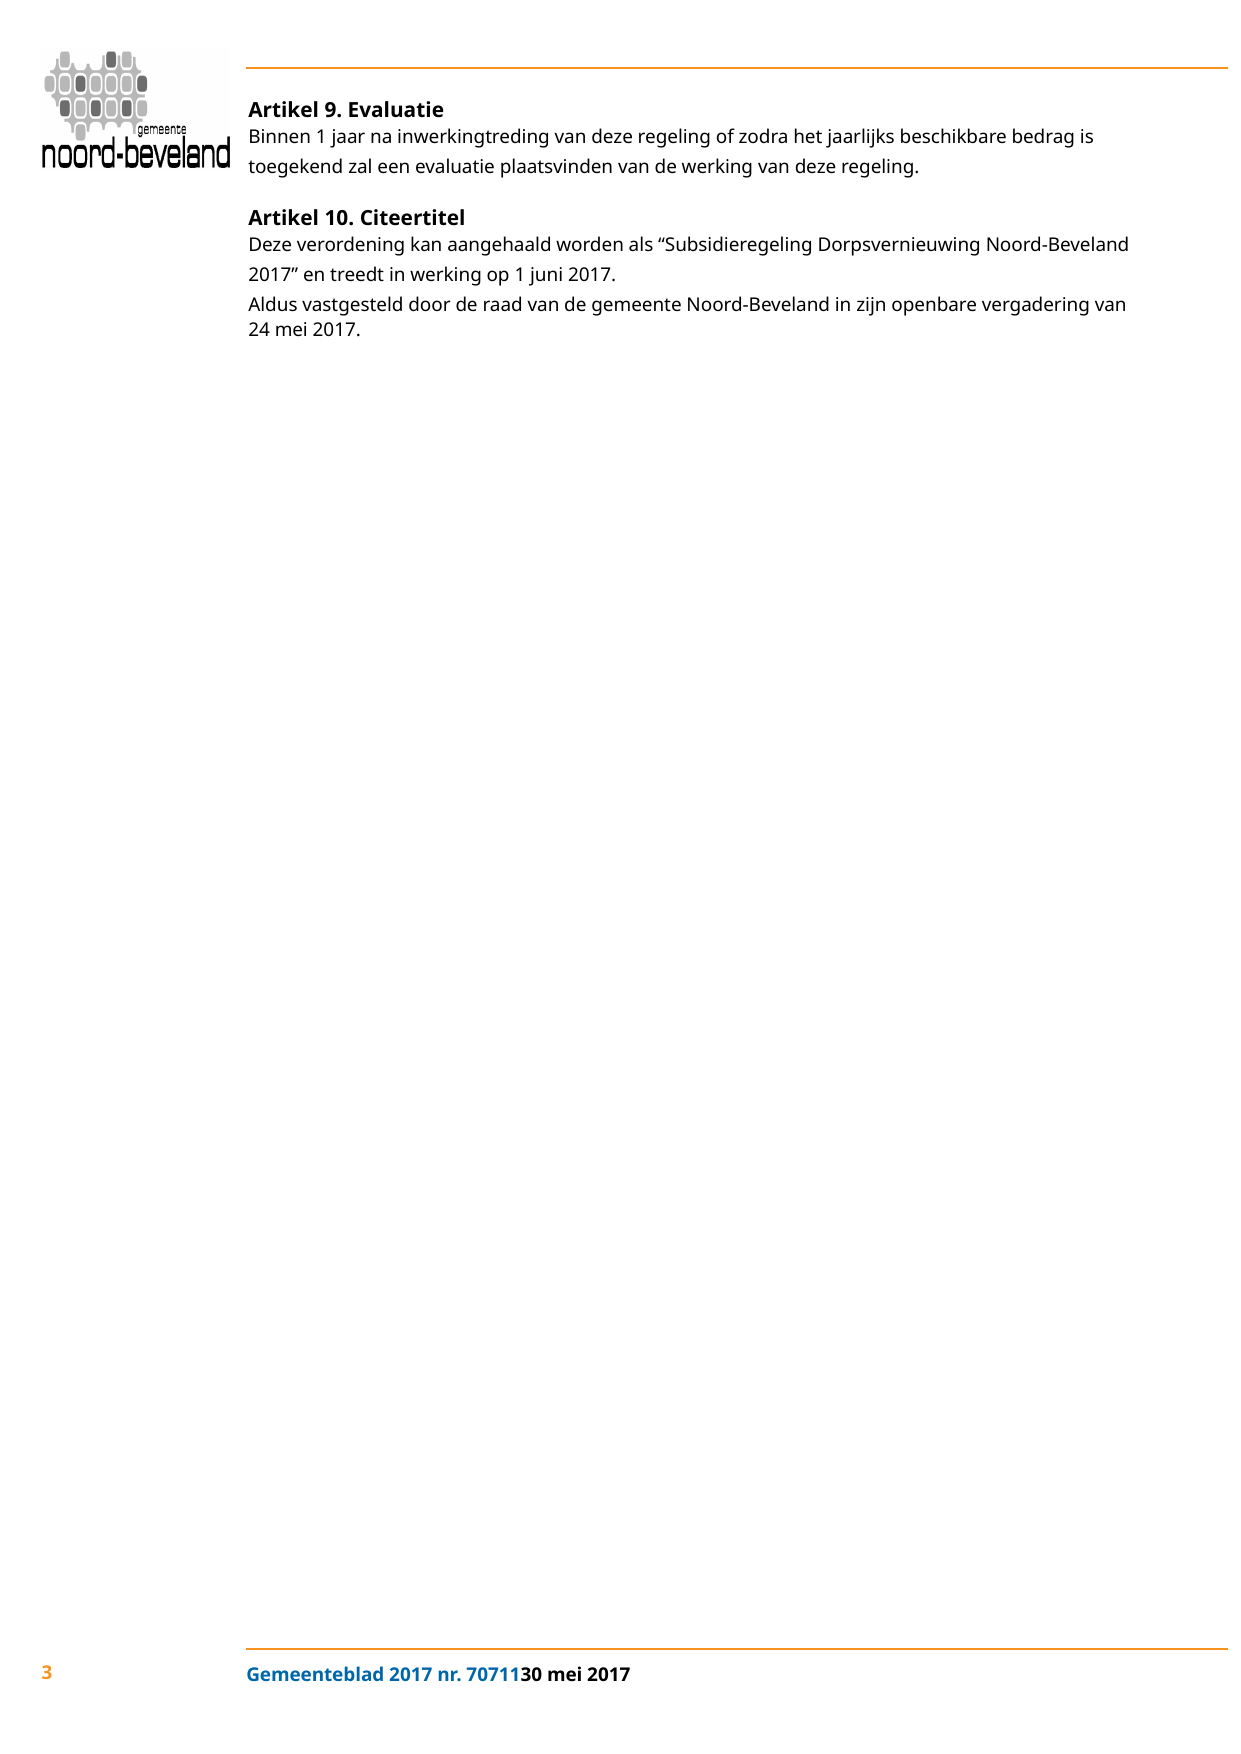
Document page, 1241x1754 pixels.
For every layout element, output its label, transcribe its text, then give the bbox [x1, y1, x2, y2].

text Binnen 1 jaar na inwerkingtreding van deze regeling of zodra het jaarlijks beschikbare bedrag is toegekend zal een evaluatie plaatsvinden van de werking van deze regeling. [248, 123, 1152, 178]
text Artikel 10. Citeertitel [248, 203, 1152, 232]
text Artikel 9. Evaluatie [248, 95, 1152, 123]
text Deze verordening kan aangehaald worden als “Subsidieregeling Dorpsvernieuwing Noord-Beveland 2017” en treedt in werking op 1 juni 2017. [248, 232, 1152, 287]
text Aldus vastgesteld door de raad van de gemeente Noord-Beveland in zijn openbare vergadering van 24 mei 2017. [248, 291, 1152, 342]
picture [41, 47, 231, 172]
